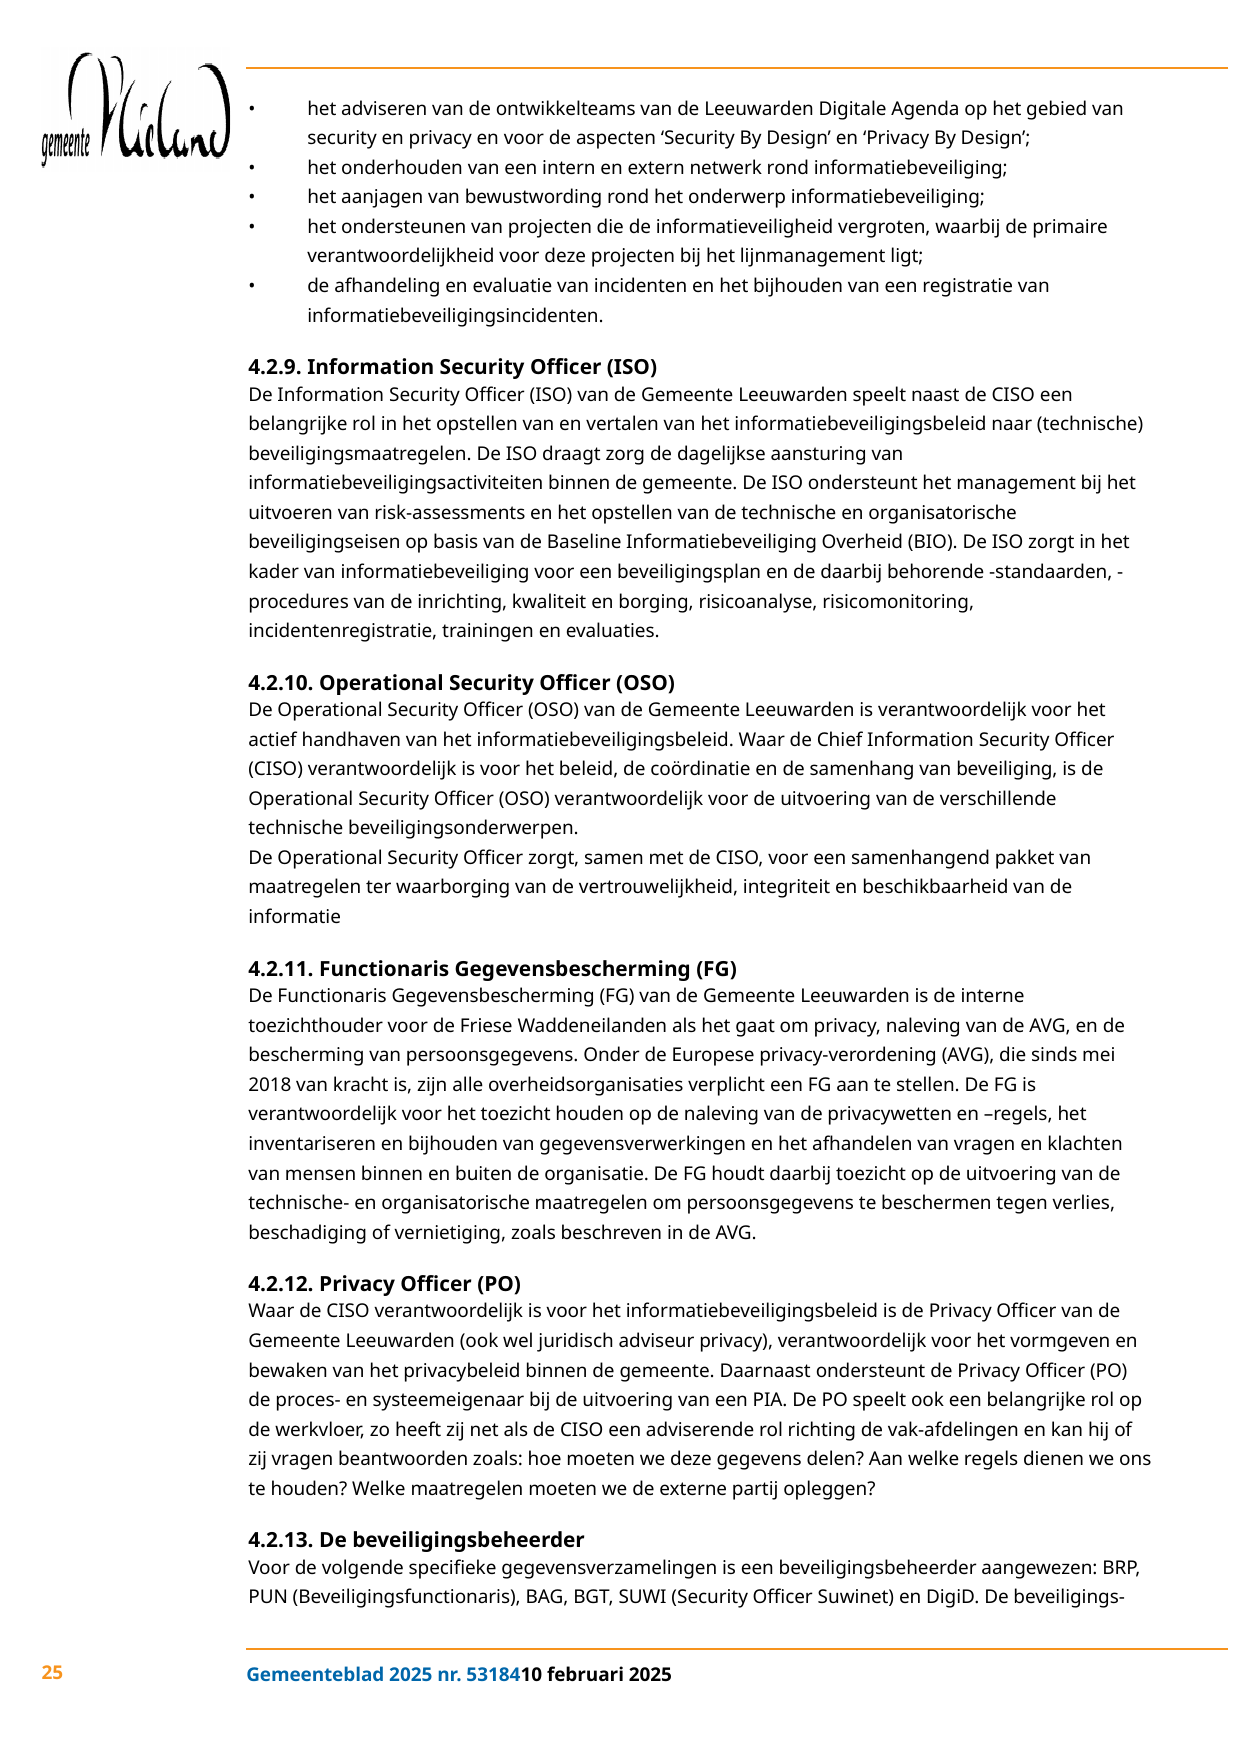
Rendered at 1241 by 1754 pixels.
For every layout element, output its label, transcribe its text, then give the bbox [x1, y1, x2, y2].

picture [41, 47, 231, 172]
text 4.2.11. Functionaris Gegevensbescherming (FG) [248, 954, 1152, 982]
text De Information Security Officer (ISO) van de Gemeente Leeuwarden speelt naast de CISO een belangrijke rol in het opstellen van en vertalen van het informatiebeveiligingsbeleid naar (technische) beveiligingsmaatregelen. De ISO draagt zorg de dagelijkse aansturing van informatiebeveiligingsactiviteiten binnen de gemeente. De ISO ondersteunt het management bij het uitvoeren van risk-assessments en het opstellen van de technische en organisatorische beveiligingseisen op basis van de Baseline Informatiebeveiliging Overheid (BIO). De ISO zorgt in het kader van informatiebeveiliging voor een beveiligingsplan en de daarbij behorende -standaarden, -procedures van de inrichting, kwaliteit en borging, risicoanalyse, risicomonitoring, incidentenregistratie, trainingen en evaluaties. [248, 381, 1152, 643]
text De Functionaris Gegevensbescherming (FG) van de Gemeente Leeuwarden is de interne toezichthouder voor de Friese Waddeneilanden als het gaat om privacy, naleving van de AVG, en de bescherming van persoonsgegevens. Onder de Europese privacy-verordening (AVG), die sinds mei 2018 van kracht is, zijn alle overheidsorganisaties verplicht een FG aan te stellen. De FG is verantwoordelijk voor het toezicht houden op de naleving van de privacywetten en –regels, het inventariseren en bijhouden van gegevensverwerkingen en het afhandelen van vragen en klachten van mensen binnen en buiten de organisatie. De FG houdt daarbij toezicht op de uitvoering van de technische- en organisatorische maatregelen om persoonsgegevens te beschermen tegen verlies, beschadiging of vernietiging, zoals beschreven in de AVG. [248, 982, 1152, 1244]
text 4.2.9. Information Security Officer (ISO) [248, 352, 1152, 381]
text Voor de volgende specifieke gegevensverzamelingen is een beveiligingsbeheerder aangewezen: BRP, PUN (Beveiligingsfunctionaris), BAG, BGT, SUWI (Security Officer Suwinet) en DigiD. De beveiligings- [248, 1554, 1152, 1609]
list het ondersteunen van projecten die de informatieveiligheid vergroten, waarbij de primaire verantwoordelijkheid voor deze projecten bij het lijnmanagement ligt; [248, 213, 1152, 268]
text De Operational Security Officer zorgt, samen met de CISO, voor een samenhangend pakket van maatregelen ter waarborging van de vertrouwelijkheid, integriteit en beschikbaarheid van de informatie [248, 844, 1152, 929]
text 4.2.12. Privacy Officer (PO) [248, 1269, 1152, 1298]
list het onderhouden van een intern en extern netwerk rond informatiebeveiliging; [248, 154, 1152, 180]
text De Operational Security Officer (OSO) van de Gemeente Leeuwarden is verantwoordelijk voor het actief handhaven van het informatiebeveiligingsbeleid. Waar de Chief Information Security Officer (CISO) verantwoordelijk is voor het beleid, de coördinatie en de samenhang van beveiliging, is de Operational Security Officer (OSO) verantwoordelijk voor de uitvoering van de verschillende technische beveiligingsonderwerpen. [248, 696, 1152, 840]
text 4.2.10. Operational Security Officer (OSO) [248, 668, 1152, 696]
text 4.2.13. De beveiligingsbeheerder [248, 1526, 1152, 1554]
text Waar de CISO verantwoordelijk is voor het informatiebeveiligingsbeleid is de Privacy Officer van de Gemeente Leeuwarden (ook wel juridisch adviseur privacy), verantwoordelijk voor het vormgeven en bewaken van het privacybeleid binnen de gemeente. Daarnaast ondersteunt de Privacy Officer (PO) de proces- en systeemeigenaar bij de uitvoering van een PIA. De PO speelt ook een belangrijke rol op de werkvloer, zo heeft zij net als de CISO een adviserende rol richting de vak-afdelingen en kan hij of zij vragen beantwoorden zoals: hoe moeten we deze gegevens delen? Aan welke regels dienen we ons te houden? Welke maatregelen moeten we de externe partij opleggen? [248, 1298, 1152, 1501]
list het aanjagen van bewustwording rond het onderwerp informatiebeveiliging; [248, 183, 1152, 209]
list het adviseren van de ontwikkelteams van de Leeuwarden Digitale Agenda op het gebied van security en privacy en voor de aspecten ‘Security By Design’ en ‘Privacy By Design’; [248, 95, 1152, 150]
list de afhandeling en evaluatie van incidenten en het bijhouden van een registratie van informatiebeveiligingsincidenten. [248, 272, 1152, 328]
